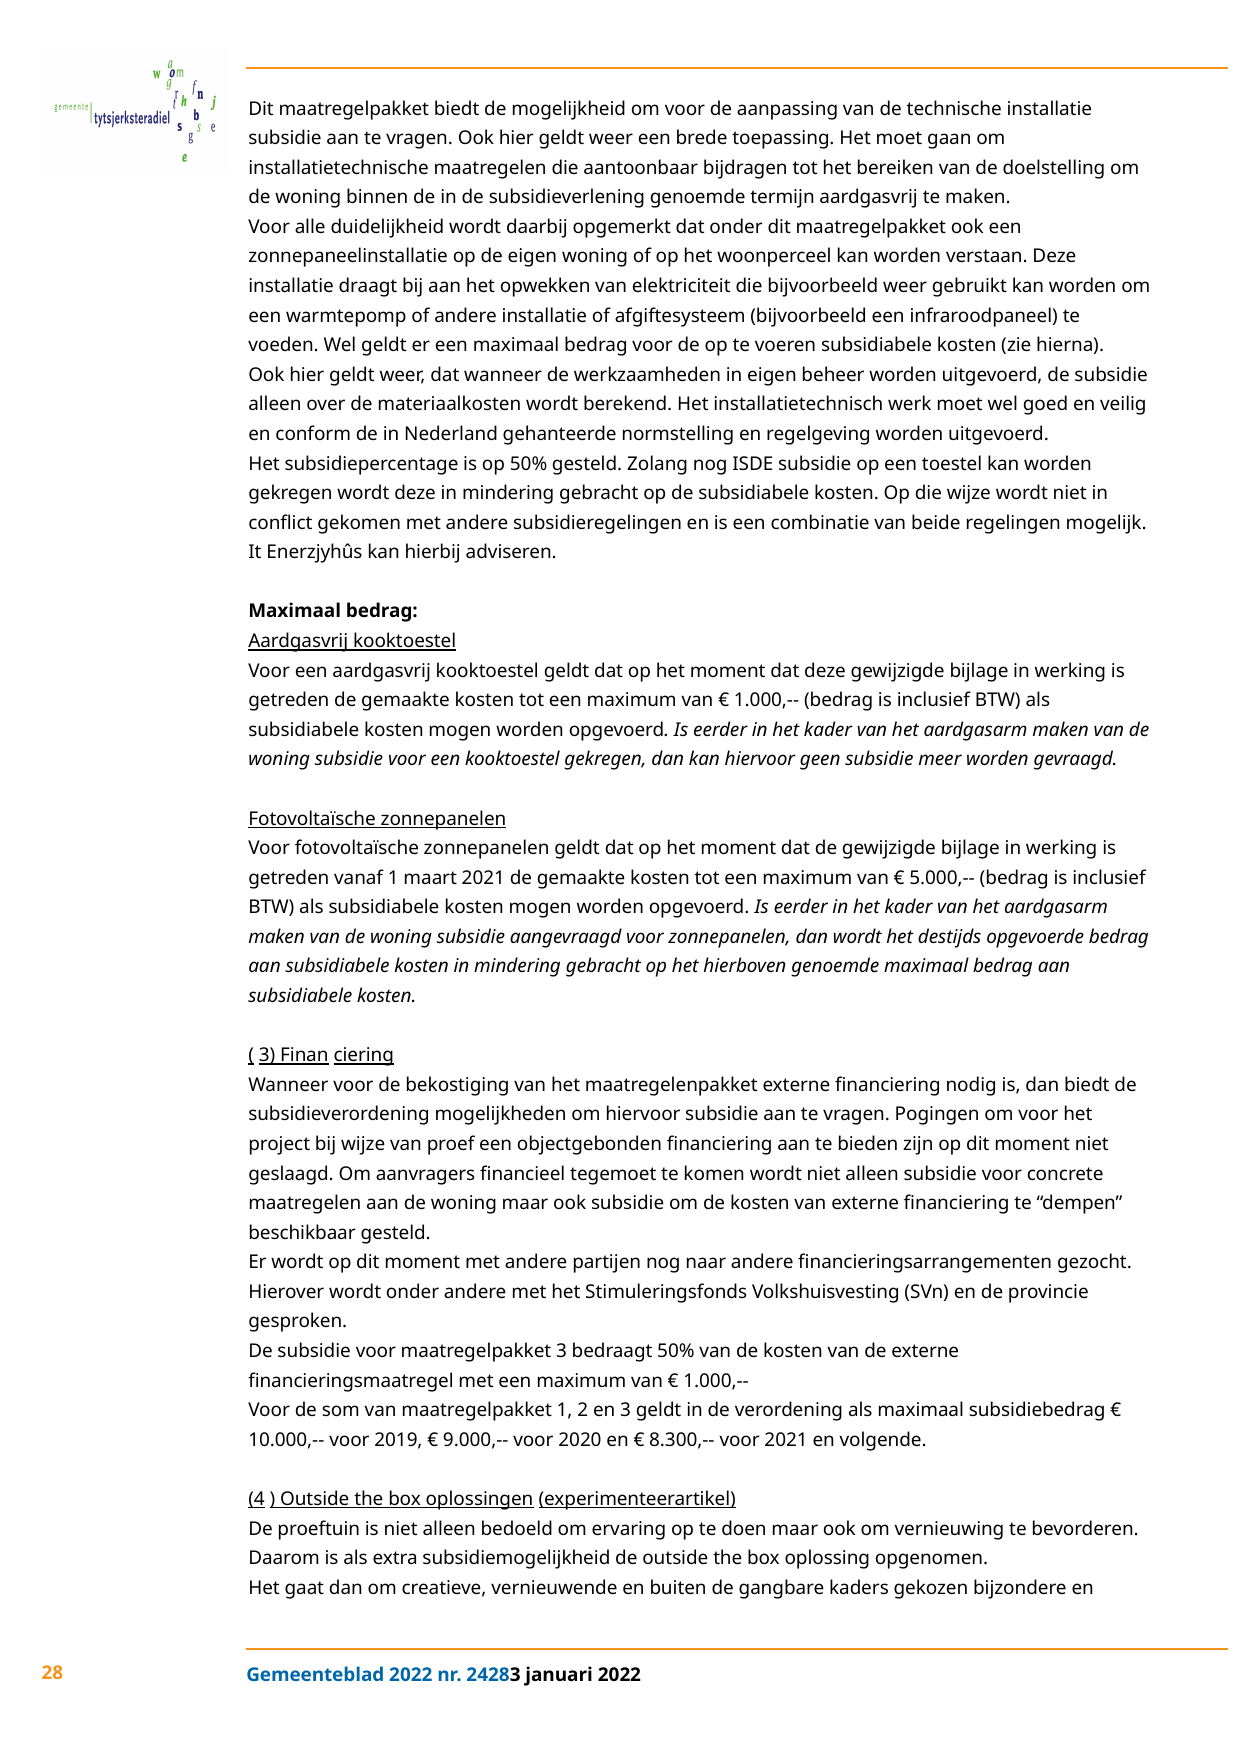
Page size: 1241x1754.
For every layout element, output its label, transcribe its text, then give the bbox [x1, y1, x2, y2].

text ( 3) Finan ciering [248, 1041, 1152, 1067]
text Dit maatregelpakket biedt de mogelijkheid om voor de aanpassing van de technische installatie subsidie aan te vragen. Ook hier geldt weer een brede toepassing. Het moet gaan om installatietechnische maatregelen die aantoonbaar bijdragen tot het bereiken van de doelstelling om de woning binnen de in de subsidieverlening genoemde termijn aardgasvrij te maken. [248, 95, 1152, 209]
text Wanneer voor de bekostiging van het maatregelenpakket externe financiering nodig is, dan biedt de subsidieverordening mogelijkheden om hiervoor subsidie aan te vragen. Pogingen om voor het project bij wijze van proef een objectgebonden financiering aan te bieden zijn op dit moment niet geslaagd. Om aanvragers financieel tegemoet te komen wordt niet alleen subsidie voor concrete maatregelen aan de woning maar ook subsidie om de kosten van externe financiering te “dempen” beschikbaar gesteld. [248, 1071, 1152, 1245]
text (4 ) Outside the box oplossingen (experimenteerartikel) [248, 1485, 1152, 1511]
text Het gaat dan om creatieve, vernieuwende en buiten de gangbare kaders gekozen bijzondere en [248, 1574, 1152, 1600]
text Voor fotovoltaïsche zonnepanelen geldt dat op het moment dat de gewijzigde bijlage in werking is getreden vanaf 1 maart 2021 de gemaakte kosten tot een maximum van € 5.000,-- (bedrag is inclusief BTW) als subsidiabele kosten mogen worden opgevoerd. Is eerder in het kader van het aardgasarm maken van de woning subsidie aangevraagd voor zonnepanelen, dan wordt het destijds opgevoerde bedrag aan subsidiabele kosten in mindering gebracht op het hierboven genoemde maximaal bedrag aan subsidiabele kosten. [248, 834, 1152, 1008]
picture [41, 47, 231, 172]
text Aardgasvrij kooktoestel [248, 627, 1152, 653]
text Voor de som van maatregelpakket 1, 2 en 3 geldt in de verordening als maximaal subsidiebedrag € 10.000,-- voor 2019, € 9.000,-- voor 2020 en € 8.300,-- voor 2021 en volgende. [248, 1396, 1152, 1452]
text Maximaal bedrag: [248, 598, 1152, 623]
text Het subsidiepercentage is op 50% gesteld. Zolang nog ISDE subsidie op een toestel kan worden gekregen wordt deze in mindering gebracht op de subsidiabele kosten. Op die wijze wordt niet in conflict gekomen met andere subsidieregelingen en is een combinatie van beide regelingen mogelijk. It Enerzjyhûs kan hierbij adviseren. [248, 450, 1152, 564]
text Ook hier geldt weer, dat wanneer de werkzaamheden in eigen beheer worden uitgevoerd, de subsidie alleen over de materiaalkosten wordt berekend. Het installatietechnisch werk moet wel goed en veilig en conform de in Nederland gehanteerde normstelling en regelgeving worden uitgevoerd. [248, 361, 1152, 446]
text Voor alle duidelijkheid wordt daarbij opgemerkt dat onder dit maatregelpakket ook een zonnepaneelinstallatie op de eigen woning of op het woonperceel kan worden verstaan. Deze installatie draagt bij aan het opwekken van elektriciteit die bijvoorbeeld weer gebruikt kan worden om een warmtepomp of andere installatie of afgiftesysteem (bijvoorbeeld een infraroodpaneel) te voeden. Wel geldt er een maximaal bedrag voor de op te voeren subsidiabele kosten (zie hierna). [248, 213, 1152, 357]
text Fotovoltaïsche zonnepanelen [248, 805, 1152, 831]
text De subsidie voor maatregelpakket 3 bedraagt 50% van de kosten van de externe financieringsmaatregel met een maximum van € 1.000,-- [248, 1337, 1152, 1393]
text Voor een aardgasvrij kooktoestel geldt dat op het moment dat deze gewijzigde bijlage in werking is getreden de gemaakte kosten tot een maximum van € 1.000,-- (bedrag is inclusief BTW) als subsidiabele kosten mogen worden opgevoerd. Is eerder in het kader van het aardgasarm maken van de woning subsidie voor een kooktoestel gekregen, dan kan hiervoor geen subsidie meer worden gevraagd. [248, 657, 1152, 771]
text De proeftuin is niet alleen bedoeld om ervaring op te doen maar ook om vernieuwing te bevorderen. Daarom is als extra subsidiemogelijkheid de outside the box oplossing opgenomen. [248, 1515, 1152, 1570]
text Er wordt op dit moment met andere partijen nog naar andere financieringsarrangementen gezocht. Hierover wordt onder andere met het Stimuleringsfonds Volkshuisvesting (SVn) en de provincie gesproken. [248, 1248, 1152, 1333]
